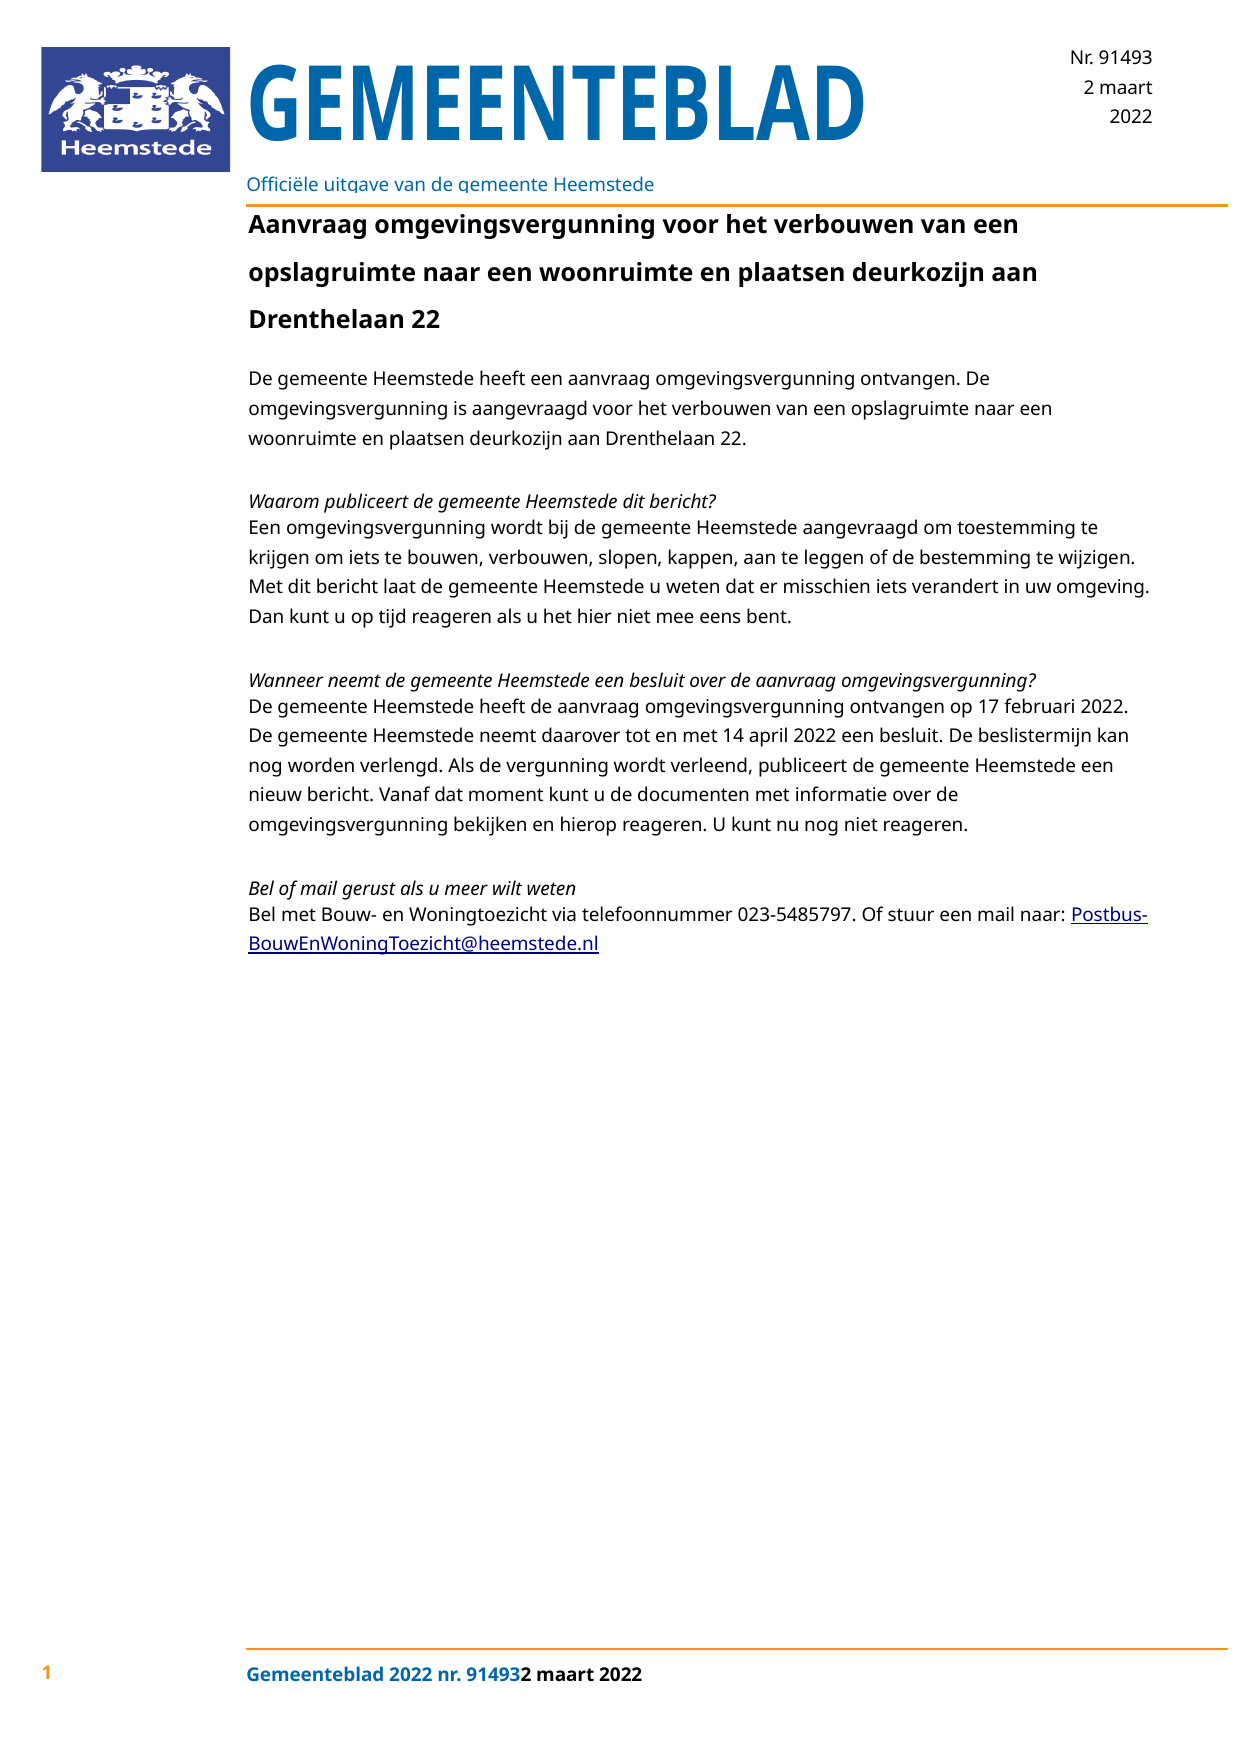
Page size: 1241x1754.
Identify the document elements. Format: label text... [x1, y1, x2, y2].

text Bel met Bouw- en Woningtoezicht via telefoonnummer 023-5485797. Of stuur een mail naar: Postbus-BouwEnWoningToezicht@heemstede.nl [248, 901, 1152, 956]
text De gemeente Heemstede heeft een aanvraag omgevingsvergunning ontvangen. De omgevingsvergunning is aangevraagd voor het verbouwen van een opslagruimte naar een woonruimte en plaatsen deurkozijn aan Drenthelaan 22. [248, 366, 1152, 450]
picture [41, 47, 231, 172]
text Aanvraag omgevingsvergunning voor het verbouwen van een opslagruimte naar een woonruimte en plaatsen deurkozijn aan Drenthelaan 22 [248, 207, 1152, 336]
text Waarom publiceert de gemeente Heemstede dit bericht? [248, 489, 1152, 514]
text Wanneer neemt de gemeente Heemstede een besluit over de aanvraag omgevingsvergunning? [248, 667, 1152, 693]
text Een omgevingsvergunning wordt bij de gemeente Heemstede aangevraagd om toestemming te krijgen om iets te bouwen, verbouwen, slopen, kappen, aan te leggen of de bestemming te wijzigen. Met dit bericht laat de gemeente Heemstede u weten dat er misschien iets verandert in uw omgeving. Dan kunt u op tijd reageren als u het hier niet mee eens bent. [248, 514, 1152, 629]
text De gemeente Heemstede heeft de aanvraag omgevingsvergunning ontvangen op 17 februari 2022. De gemeente Heemstede neemt daarover tot en met 14 april 2022 een besluit. De beslistermijn kan nog worden verlengd. Als de vergunning wordt verleend, publiceert de gemeente Heemstede een nieuw bericht. Vanaf dat moment kunt u de documenten met informatie over de omgevingsvergunning bekijken en hierop reageren. U kunt nu nog niet reageren. [248, 693, 1152, 837]
text Bel of mail gerust als u meer wilt weten [248, 875, 1152, 901]
